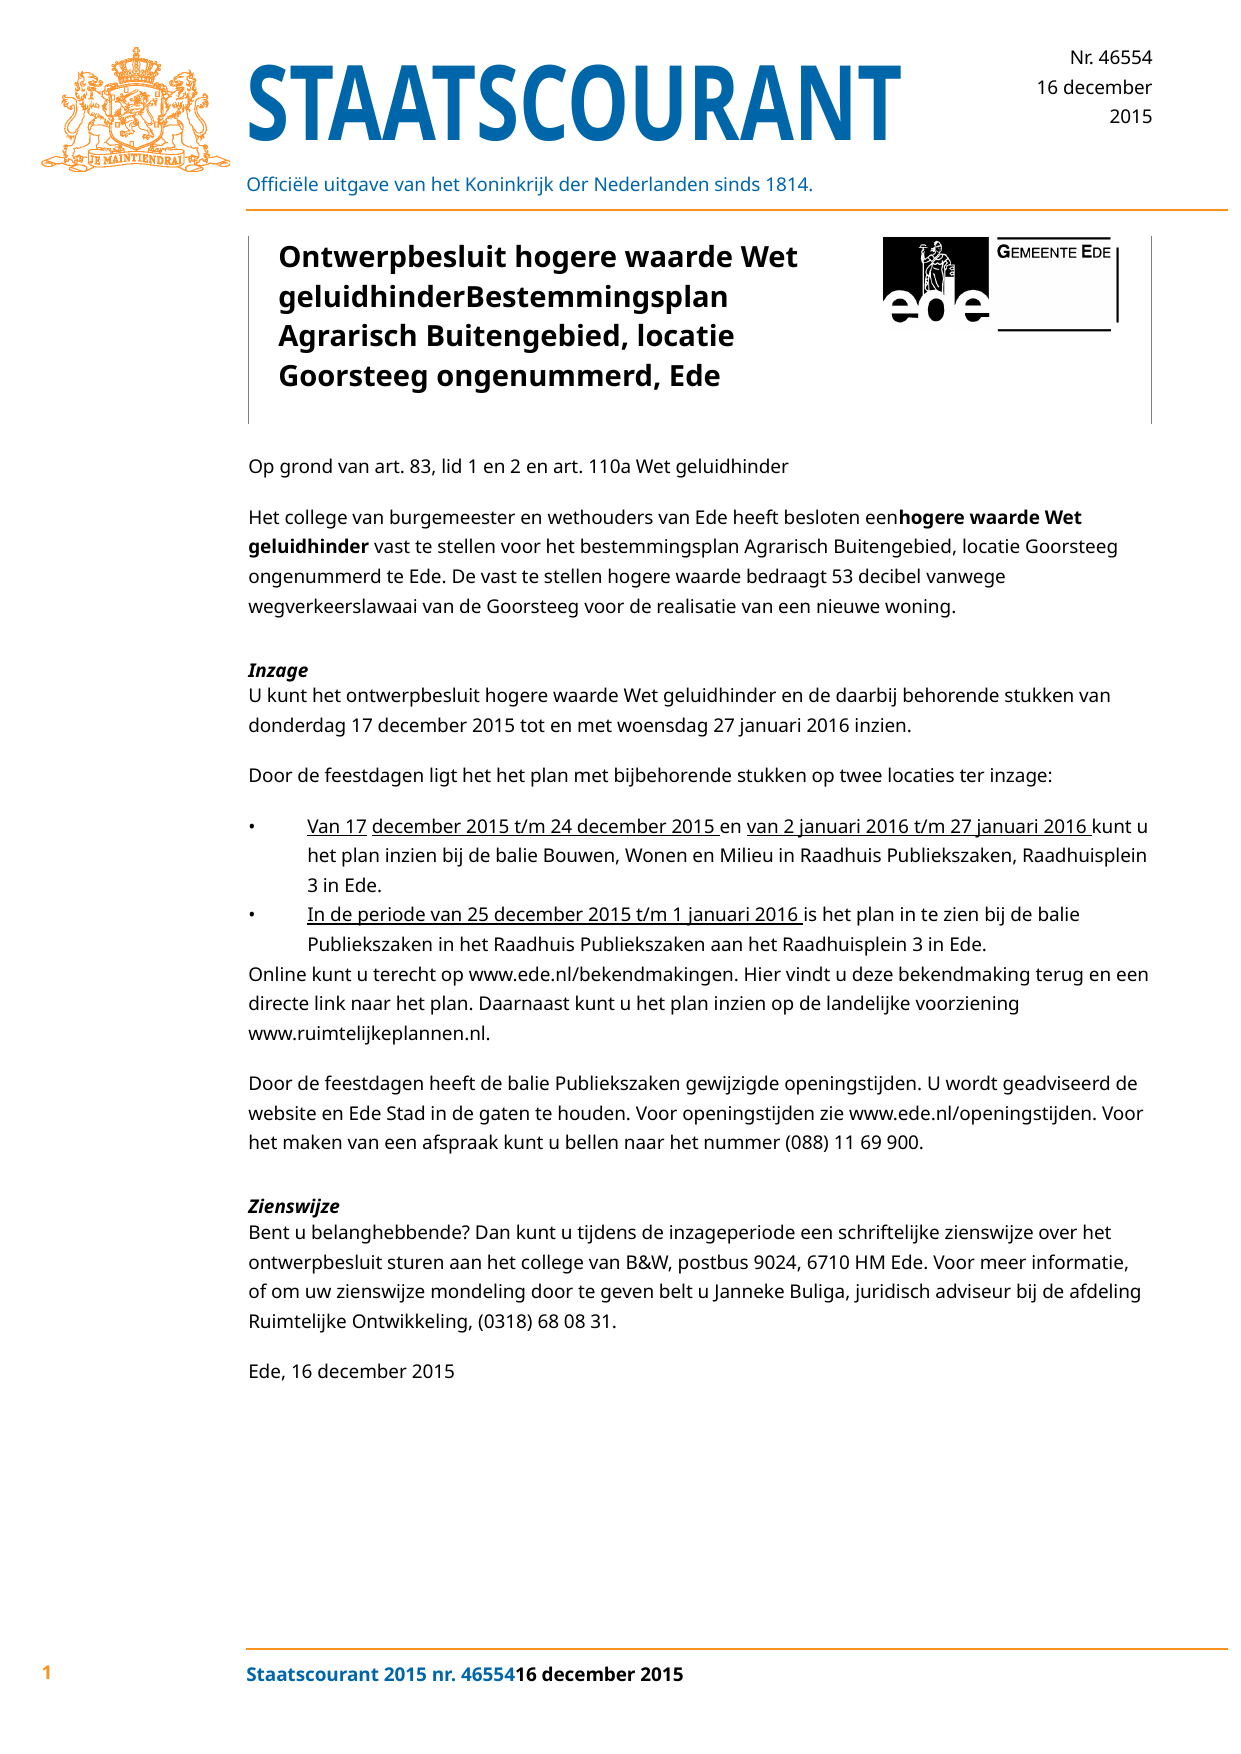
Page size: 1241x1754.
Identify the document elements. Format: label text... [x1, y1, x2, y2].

text Het college van burgemeester en wethouders van Ede heeft besloten eenhogere waarde Wet geluidhinder vast te stellen voor het bestemmingsplan Agrarisch Buitengebied, locatie Goorsteeg ongenummerd te Ede. De vast te stellen hogere waarde bedraagt 53 decibel vanwege wegverkeerslawaai van de Goorsteeg voor de realisatie van een nieuwe woning. [248, 504, 1152, 618]
text U kunt het ontwerpbesluit hogere waarde Wet geluidhinder en de daarbij behorende stukken van donderdag 17 december 2015 tot en met woensdag 27 januari 2016 inzien. [248, 682, 1152, 738]
text Door de feestdagen heeft de balie Publiekszaken gewijzigde openingstijden. U wordt geadviseerd de website en Ede Stad in de gaten te houden. Voor openingstijden zie www.ede.nl/openingstijden. Voor het maken van een afspraak kunt u bellen naar het nummer (088) 11 69 900. [248, 1070, 1152, 1155]
text Door de feestdagen ligt het het plan met bijbehorende stukken op twee locaties ter inzage: [248, 762, 1152, 788]
text Ede, 16 december 2015 [248, 1358, 1152, 1384]
text Op grond van art. 83, lid 1 en 2 en art. 110a Wet geluidhinder [248, 454, 1152, 479]
list Van 17 december 2015 t/m 24 december 2015 en van 2 januari 2016 t/m 27 januari 2016 kunt u het plan inzien bij de balie Bouwen, Wonen en Milieu in Raadhuis Publiekszaken, Raadhuisplein 3 in Ede. [248, 813, 1152, 898]
table_header Ontwerpbesluit hogere waarde Wet geluidhinderBestemmingsplan Agrarisch Buitengebied, locatie Goorsteeg ongenummerd, Ede [249, 236, 850, 424]
list In de periode van 25 december 2015 t/m 1 januari 2016 is het plan in te zien bij de balie Publiekszaken in het Raadhuis Publiekszaken aan het Raadhuisplein 3 in Ede. [248, 902, 1152, 957]
text Inzage [248, 657, 1152, 682]
text Online kunt u terecht op www.ede.nl/bekendmakingen. Hier vindt u deze bekendmaking terug en een directe link naar het plan. Daarnaast kunt u het plan inzien op de landelijke voorziening www.ruimtelijkeplannen.nl. [248, 961, 1152, 1046]
picture [41, 47, 231, 172]
text Bent u belanghebbende? Dan kunt u tijdens de inzageperiode een schriftelijke zienswijze over het ontwerpbesluit sturen aan het college van B&W, postbus 9024, 6710 HM Ede. Voor meer informatie, of om uw zienswijze mondeling door te geven belt u Janneke Buliga, juridisch adviseur bij de afdeling Ruimtelijke Ontwikkeling, (0318) 68 08 31. [248, 1219, 1152, 1334]
table_header [850, 236, 1151, 424]
text Zienswijze [248, 1193, 1152, 1219]
picture [882, 236, 1119, 332]
